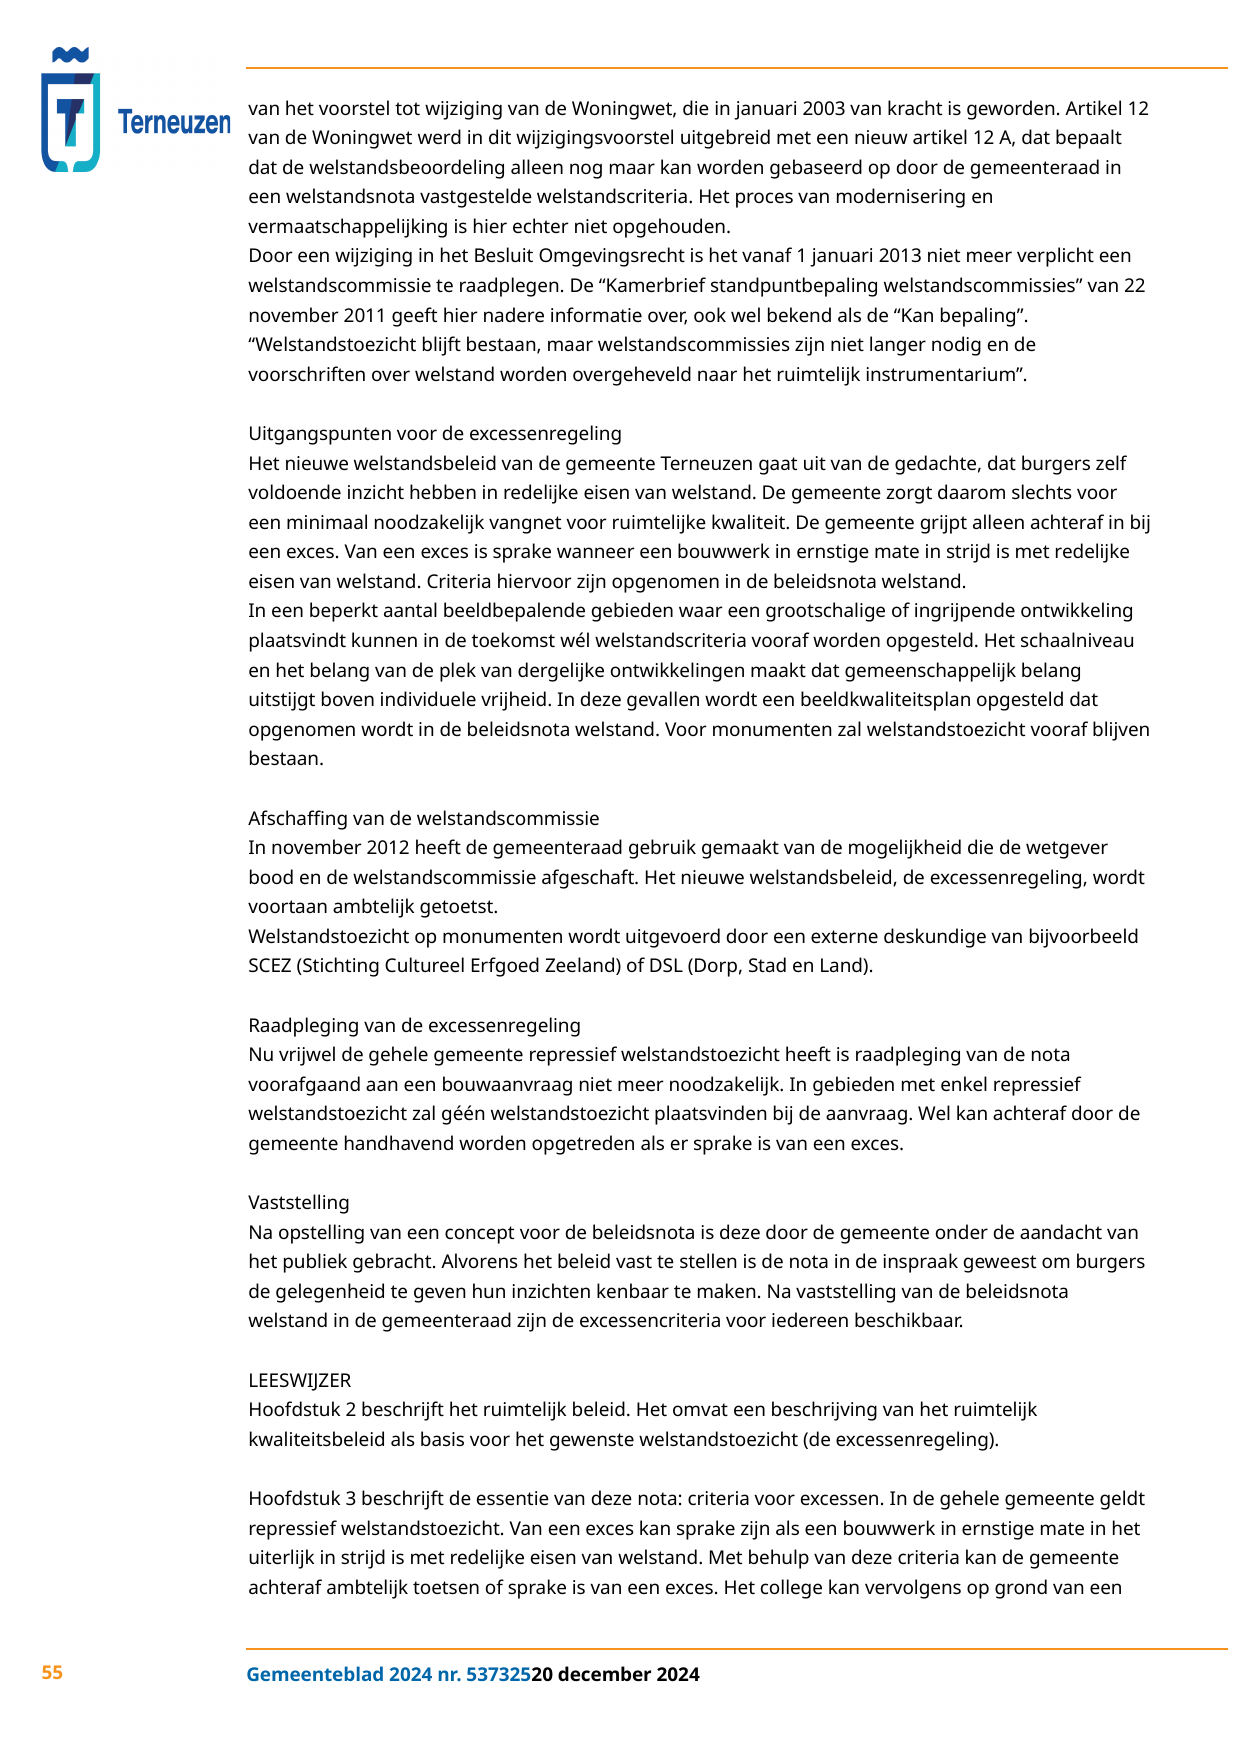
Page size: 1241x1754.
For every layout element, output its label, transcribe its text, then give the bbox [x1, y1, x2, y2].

text Vaststelling [248, 1189, 1152, 1215]
text Uitgangspunten voor de excessenregeling [248, 420, 1152, 446]
text Hoofdstuk 2 beschrijft het ruimtelijk beleid. Het omvat een beschrijving van het ruimtelijk kwaliteitsbeleid als basis voor het gewenste welstandstoezicht (de excessenregeling). [248, 1396, 1152, 1452]
text Nu vrijwel de gehele gemeente repressief welstandstoezicht heeft is raadpleging van de nota voorafgaand aan een bouwaanvraag niet meer noodzakelijk. In gebieden met enkel repressief welstandstoezicht zal géén welstandstoezicht plaatsvinden bij de aanvraag. Wel kan achteraf door de gemeente handhavend worden opgetreden als er sprake is van een exces. [248, 1041, 1152, 1156]
text In november 2012 heeft de gemeenteraad gebruik gemaakt van de mogelijkheid die de wetgever bood en de welstandscommissie afgeschaft. Het nieuwe welstandsbeleid, de excessenregeling, wordt voortaan ambtelijk getoetst. [248, 834, 1152, 919]
text Het nieuwe welstandsbeleid van de gemeente Terneuzen gaat uit van de gedachte, dat burgers zelf voldoende inzicht hebben in redelijke eisen van welstand. De gemeente zorgt daarom slechts voor een minimaal noodzakelijk vangnet voor ruimtelijke kwaliteit. De gemeente grijpt alleen achteraf in bij een exces. Van een exces is sprake wanneer een bouwwerk in ernstige mate in strijd is met redelijke eisen van welstand. Criteria hiervoor zijn opgenomen in de beleidsnota welstand. [248, 450, 1152, 594]
text Afschaffing van de welstandscommissie [248, 805, 1152, 831]
text Hoofdstuk 3 beschrijft de essentie van deze nota: criteria voor excessen. In de gehele gemeente geldt repressief welstandstoezicht. Van een exces kan sprake zijn als een bouwwerk in ernstige mate in het uiterlijk in strijd is met redelijke eisen van welstand. Met behulp van deze criteria kan de gemeente achteraf ambtelijk toetsen of sprake is van een exces. Het college kan vervolgens op grond van een [248, 1485, 1152, 1600]
text Raadpleging van de excessenregeling [248, 1012, 1152, 1038]
text Welstandstoezicht op monumenten wordt uitgevoerd door een externe deskundige van bijvoorbeeld SCEZ (Stichting Cultureel Erfgoed Zeeland) of DSL (Dorp, Stad en Land). [248, 923, 1152, 978]
text In een beperkt aantal beeldbepalende gebieden waar een grootschalige of ingrijpende ontwikkeling plaatsvindt kunnen in de toekomst wél welstandscriteria vooraf worden opgesteld. Het schaalniveau en het belang van de plek van dergelijke ontwikkelingen maakt dat gemeenschappelijk belang uitstijgt boven individuele vrijheid. In deze gevallen wordt een beeldkwaliteitsplan opgesteld dat opgenomen wordt in de beleidsnota welstand. Voor monumenten zal welstandstoezicht vooraf blijven bestaan. [248, 598, 1152, 771]
text van het voorstel tot wijziging van de Woningwet, die in januari 2003 van kracht is geworden. Artikel 12 van de Woningwet werd in dit wijzigingsvoorstel uitgebreid met een nieuw artikel 12 A, dat bepaalt dat de welstandsbeoordeling alleen nog maar kan worden gebaseerd op door de gemeenteraad in een welstandsnota vastgestelde welstandscriteria. Het proces van modernisering en vermaatschappelijking is hier echter niet opgehouden. [248, 95, 1152, 239]
text Door een wijziging in het Besluit Omgevingsrecht is het vanaf 1 januari 2013 niet meer verplicht een welstandscommissie te raadplegen. De “Kamerbrief standpuntbepaling welstandscommissies” van 22 november 2011 geeft hier nadere informatie over, ook wel bekend als de “Kan bepaling”. “Welstandstoezicht blijft bestaan, maar welstandscommissies zijn niet langer nodig en de voorschriften over welstand worden overgeheveld naar het ruimtelijk instrumentarium”. [248, 243, 1152, 387]
text LEESWIJZER [248, 1367, 1152, 1393]
text Na opstelling van een concept voor de beleidsnota is deze door de gemeente onder de aandacht van het publiek gebracht. Alvorens het beleid vast te stellen is de nota in de inspraak geweest om burgers de gelegenheid te geven hun inzichten kenbaar te maken. Na vaststelling van de beleidsnota welstand in de gemeenteraad zijn de excessencriteria voor iedereen beschikbaar. [248, 1219, 1152, 1333]
picture [41, 47, 231, 172]
